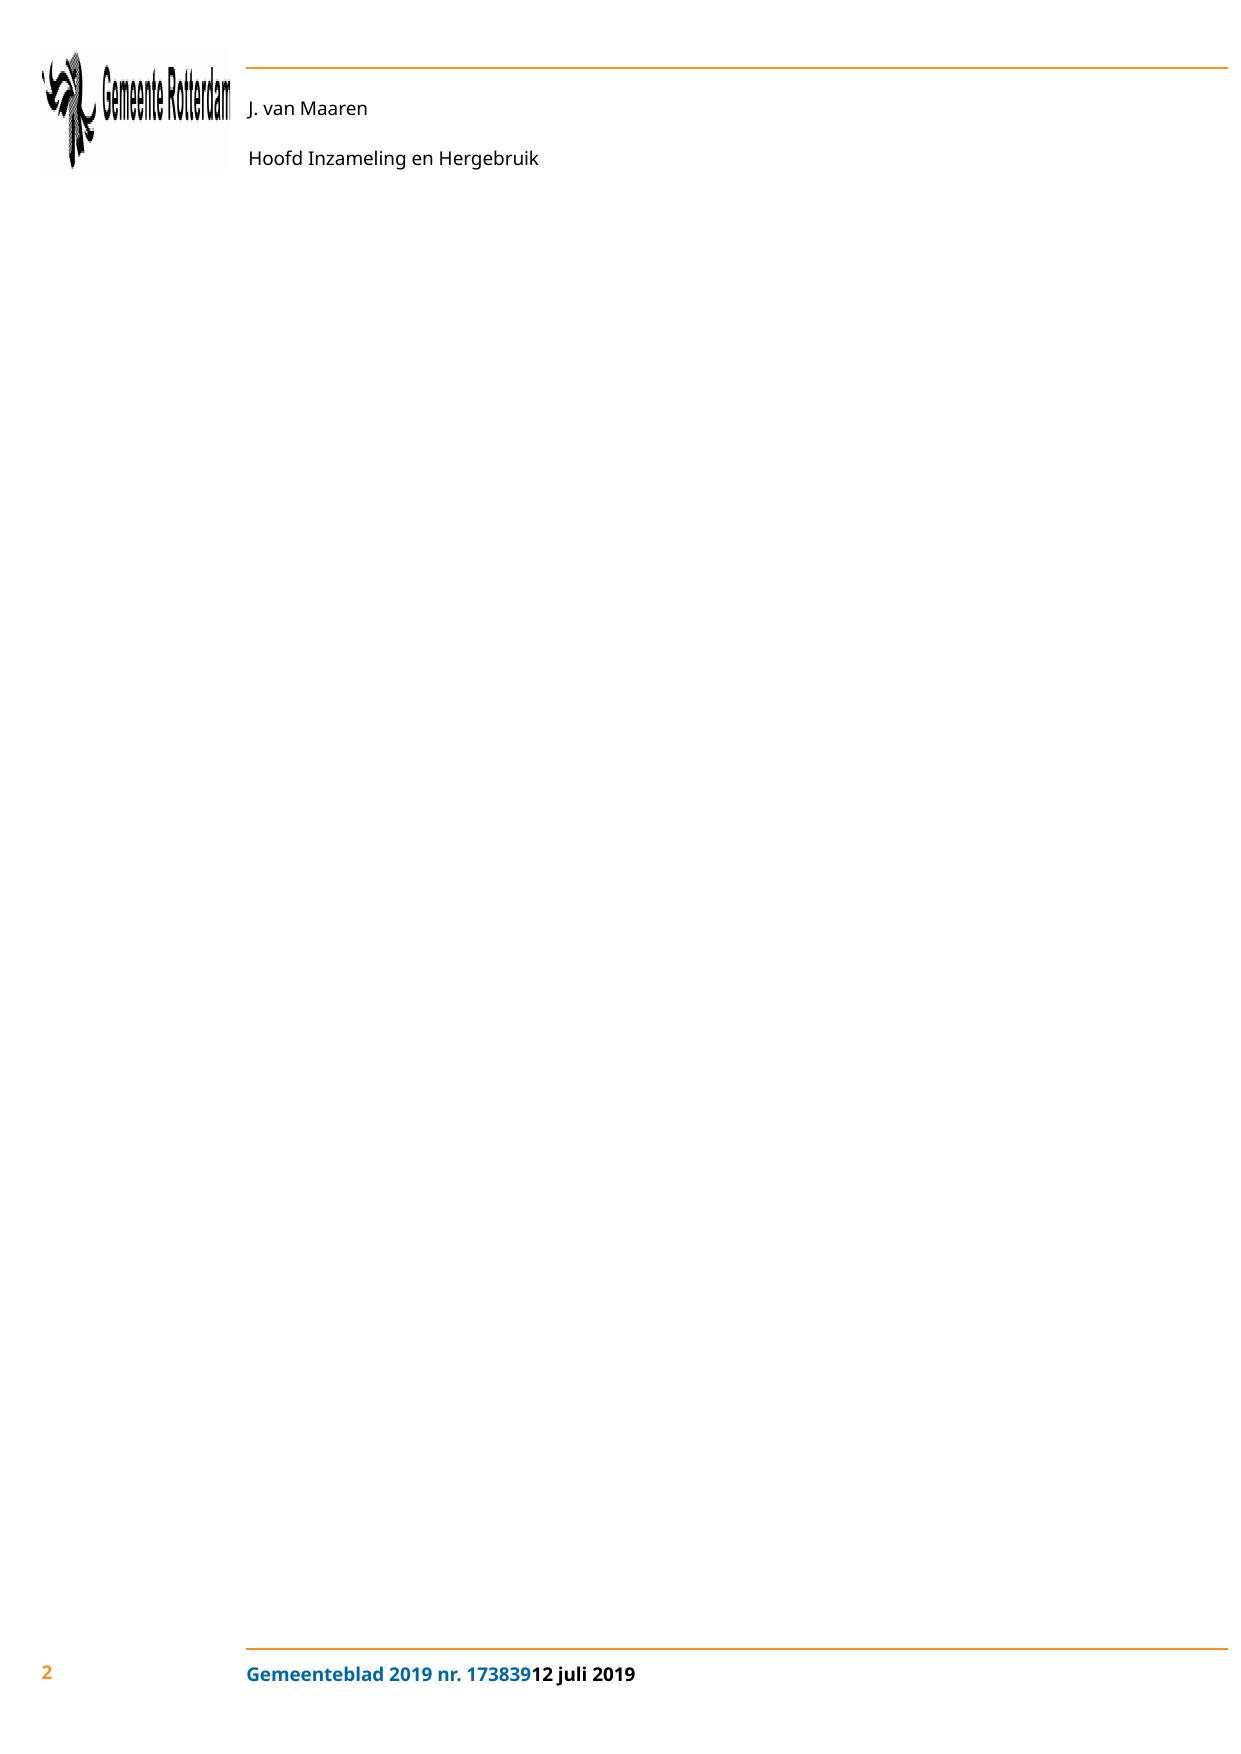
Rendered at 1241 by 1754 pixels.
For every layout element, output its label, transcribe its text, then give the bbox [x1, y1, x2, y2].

text Hoofd Inzameling en Hergebruik [248, 145, 1152, 171]
text J. van Maaren [248, 95, 1152, 121]
picture [41, 47, 231, 172]
